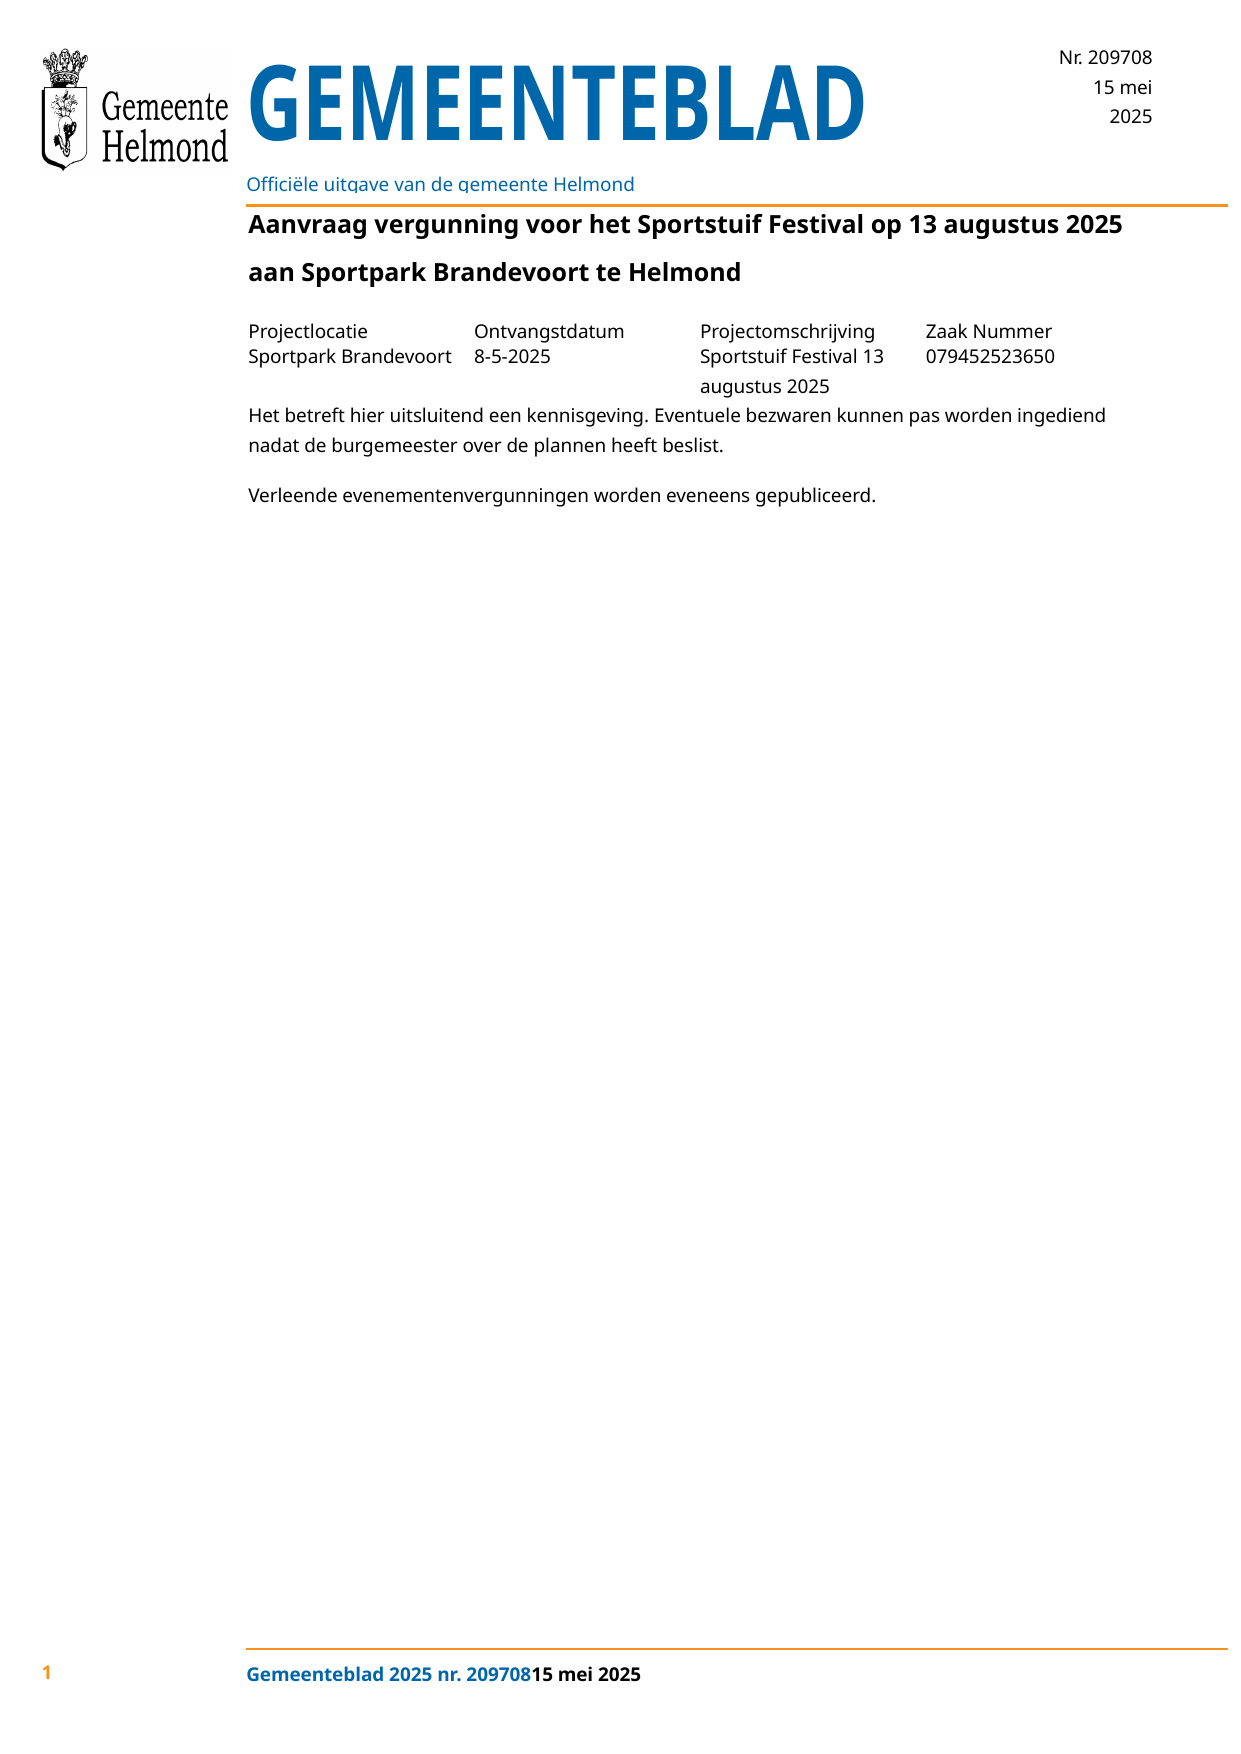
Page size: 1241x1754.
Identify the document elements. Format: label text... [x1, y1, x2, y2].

table_cell Sportstuif Festival 13 augustus 2025 [700, 344, 926, 399]
table_header Projectomschrijving [700, 318, 926, 344]
text Het betreft hier uitsluitend een kennisgeving. Eventuele bezwaren kunnen pas worden ingediend nadat de burgemeester over de plannen heeft beslist. [248, 402, 1152, 458]
table_header Ontvangstdatum [474, 318, 700, 344]
table_header Zaak Nummer [926, 318, 1152, 344]
table_cell 079452523650 [926, 344, 1152, 399]
table_cell 8-5-2025 [474, 344, 700, 399]
text Verleende evenementenvergunningen worden eveneens gepubliceerd. [248, 482, 1152, 508]
table_cell Sportpark Brandevoort [248, 344, 474, 399]
text Aanvraag vergunning voor het Sportstuif Festival op 13 augustus 2025 aan Sportpark Brandevoort te Helmond [248, 207, 1152, 288]
picture [41, 47, 231, 172]
table_header Projectlocatie [248, 318, 474, 344]
